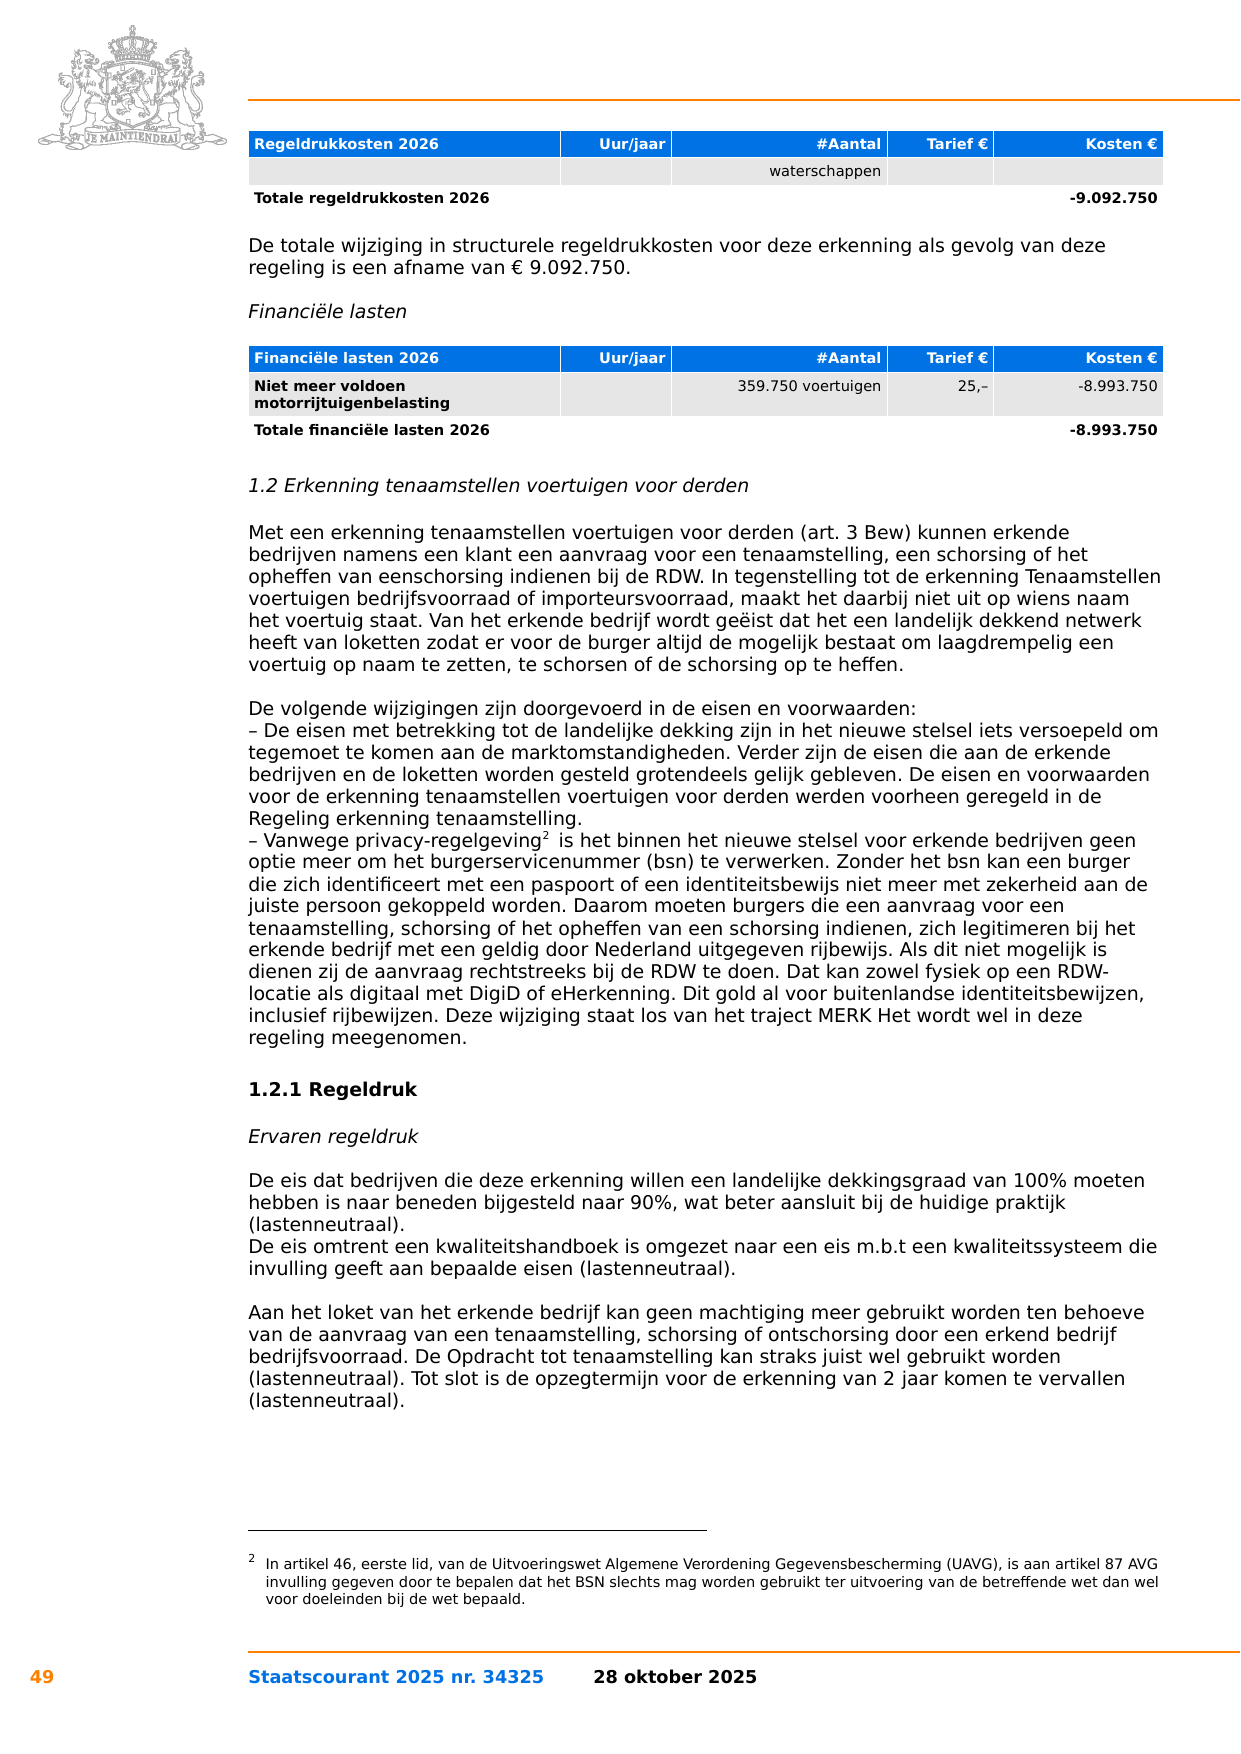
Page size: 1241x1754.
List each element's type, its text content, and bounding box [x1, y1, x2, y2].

subtitle Financiële lasten [248, 301, 1163, 323]
text De eis dat bedrijven die deze erkenning willen een landelijke dekkingsgraad van 100% moeten hebben is naar beneden bijgesteld naar 90%, wat beter aansluit bij de huidige praktijk (lastenneutraal). [248, 1170, 1163, 1236]
table_header Uur/jaar [561, 346, 671, 372]
table_cell [249, 158, 560, 185]
table_cell [672, 418, 887, 444]
table_cell [888, 158, 993, 185]
text – Vanwege privacy-regelgeving is het binnen het nieuwe stelsel voor erkende bedrijven geen optie meer om het burgerservicenummer (bsn) te verwerken. Zonder het bsn kan een burger die zich identificeert met een paspoort of een identiteitsbewijs niet meer met zekerheid aan de juiste persoon gekoppeld worden. Daarom moeten burgers die een aanvraag voor een tenaamstelling, schorsing of het opheffen van een schorsing indienen, zich legitimeren bij het erkende bedrijf met een geldig door Nederland uitgegeven rijbewijs. Als dit niet mogelijk is dienen zij de aanvraag rechtstreeks bij de RDW te doen. Dat kan zowel fysiek op een RDW-locatie als digitaal met DigiD of eHerkenning. Dit gold al voor buitenlandse identiteitsbewijzen, inclusief rijbewijzen. Deze wijziging staat los van het traject MERK Het wordt wel in deze regeling meegenomen. [248, 829, 1163, 1049]
table_header Financiële lasten 2026 [249, 346, 560, 372]
text De volgende wijzigingen zijn doorgevoerd in de eisen en voorwaarden: [248, 698, 1163, 719]
subtitle Ervaren regeldruk [248, 1126, 1163, 1148]
text Met een erkenning tenaamstellen voertuigen voor derden (art. 3 Bew) kunnen erkende bedrijven namens een klant een aanvraag voor een tenaamstelling, een schorsing of het opheffen van eenschorsing indienen bij de RDW. In tegenstelling tot de erkenning Tenaamstellen voertuigen bedrijfsvoorraad of importeursvoorraad, maakt het daarbij niet uit op wiens naam het voertuig staat. Van het erkende bedrijf wordt geëist dat het een landelijk dekkend netwerk heeft van loketten zodat er voor de burger altijd de mogelijk bestaat om laagdrempelig een voertuig op naam te zetten, te schorsen of de schorsing op te heffen. [248, 522, 1163, 676]
text In artikel 46, eerste lid, van de Uitvoeringswet Algemene Verordening Gegevensbescherming (UAVG), is aan artikel 87 AVG invulling gegeven door te bepalen dat het BSN slechts mag worden gebruikt ter uitvoering van de betreffende wet dan wel voor doeleinden bij de wet bepaald. [248, 1552, 1163, 1608]
table_cell 25,– [888, 373, 993, 416]
table_header Tarief € [888, 131, 993, 157]
table_cell -8.993.750 [994, 373, 1163, 416]
table_cell [994, 158, 1163, 185]
table_cell Totale financiële lasten 2026 [249, 418, 560, 444]
table_cell [561, 418, 671, 444]
table_cell [561, 373, 671, 416]
table_header Tarief € [888, 346, 993, 372]
table_cell Totale regeldrukkosten 2026 [249, 186, 560, 212]
table_header Uur/jaar [561, 131, 671, 157]
table_cell waterschappen [672, 158, 887, 185]
text De eis omtrent een kwaliteitshandboek is omgezet naar een eis m.b.t een kwaliteitssysteem die invulling geeft aan bepaalde eisen (lastenneutraal). [248, 1236, 1163, 1280]
text De totale wijziging in structurele regeldrukkosten voor deze erkenning als gevolg van deze regeling is een afname van € 9.092.750. [248, 235, 1163, 279]
text – De eisen met betrekking tot de landelijke dekking zijn in het nieuwe stelsel iets versoepeld om tegemoet te komen aan de marktomstandigheden. Verder zijn de eisen die aan de erkende bedrijven en de loketten worden gesteld grotendeels gelijk gebleven. De eisen en voorwaarden voor de erkenning tenaamstellen voertuigen voor derden werden voorheen geregeld in de Regeling erkenning tenaamstelling. [248, 719, 1163, 829]
table_header Regeldrukkosten 2026 [249, 131, 560, 157]
picture [38, 25, 227, 150]
table_cell [561, 186, 671, 212]
table_cell [888, 418, 993, 444]
table_cell [672, 186, 887, 212]
table_cell [561, 158, 671, 185]
table_header #Aantal [672, 346, 887, 372]
table_header Kosten € [994, 346, 1163, 372]
table_cell Niet meer voldoen motorrijtuigenbelasting [249, 373, 560, 416]
table_cell [888, 186, 993, 212]
table_cell 359.750 voertuigen [672, 373, 887, 416]
table_cell -8.993.750 [994, 418, 1163, 444]
table_cell -9.092.750 [994, 186, 1163, 212]
subtitle 1.2 Erkenning tenaamstellen voertuigen voor derden [248, 475, 1163, 497]
table_header #Aantal [672, 131, 887, 157]
subtitle 1.2.1 Regeldruk [248, 1079, 1163, 1101]
text Aan het loket van het erkende bedrijf kan geen machtiging meer gebruikt worden ten behoeve van de aanvraag van een tenaamstelling, schorsing of ontschorsing door een erkend bedrijf bedrijfsvoorraad. De Opdracht tot tenaamstelling kan straks juist wel gebruikt worden (lastenneutraal). Tot slot is de opzegtermijn voor de erkenning van 2 jaar komen te vervallen (lastenneutraal). [248, 1302, 1163, 1412]
table_header Kosten € [994, 131, 1163, 157]
